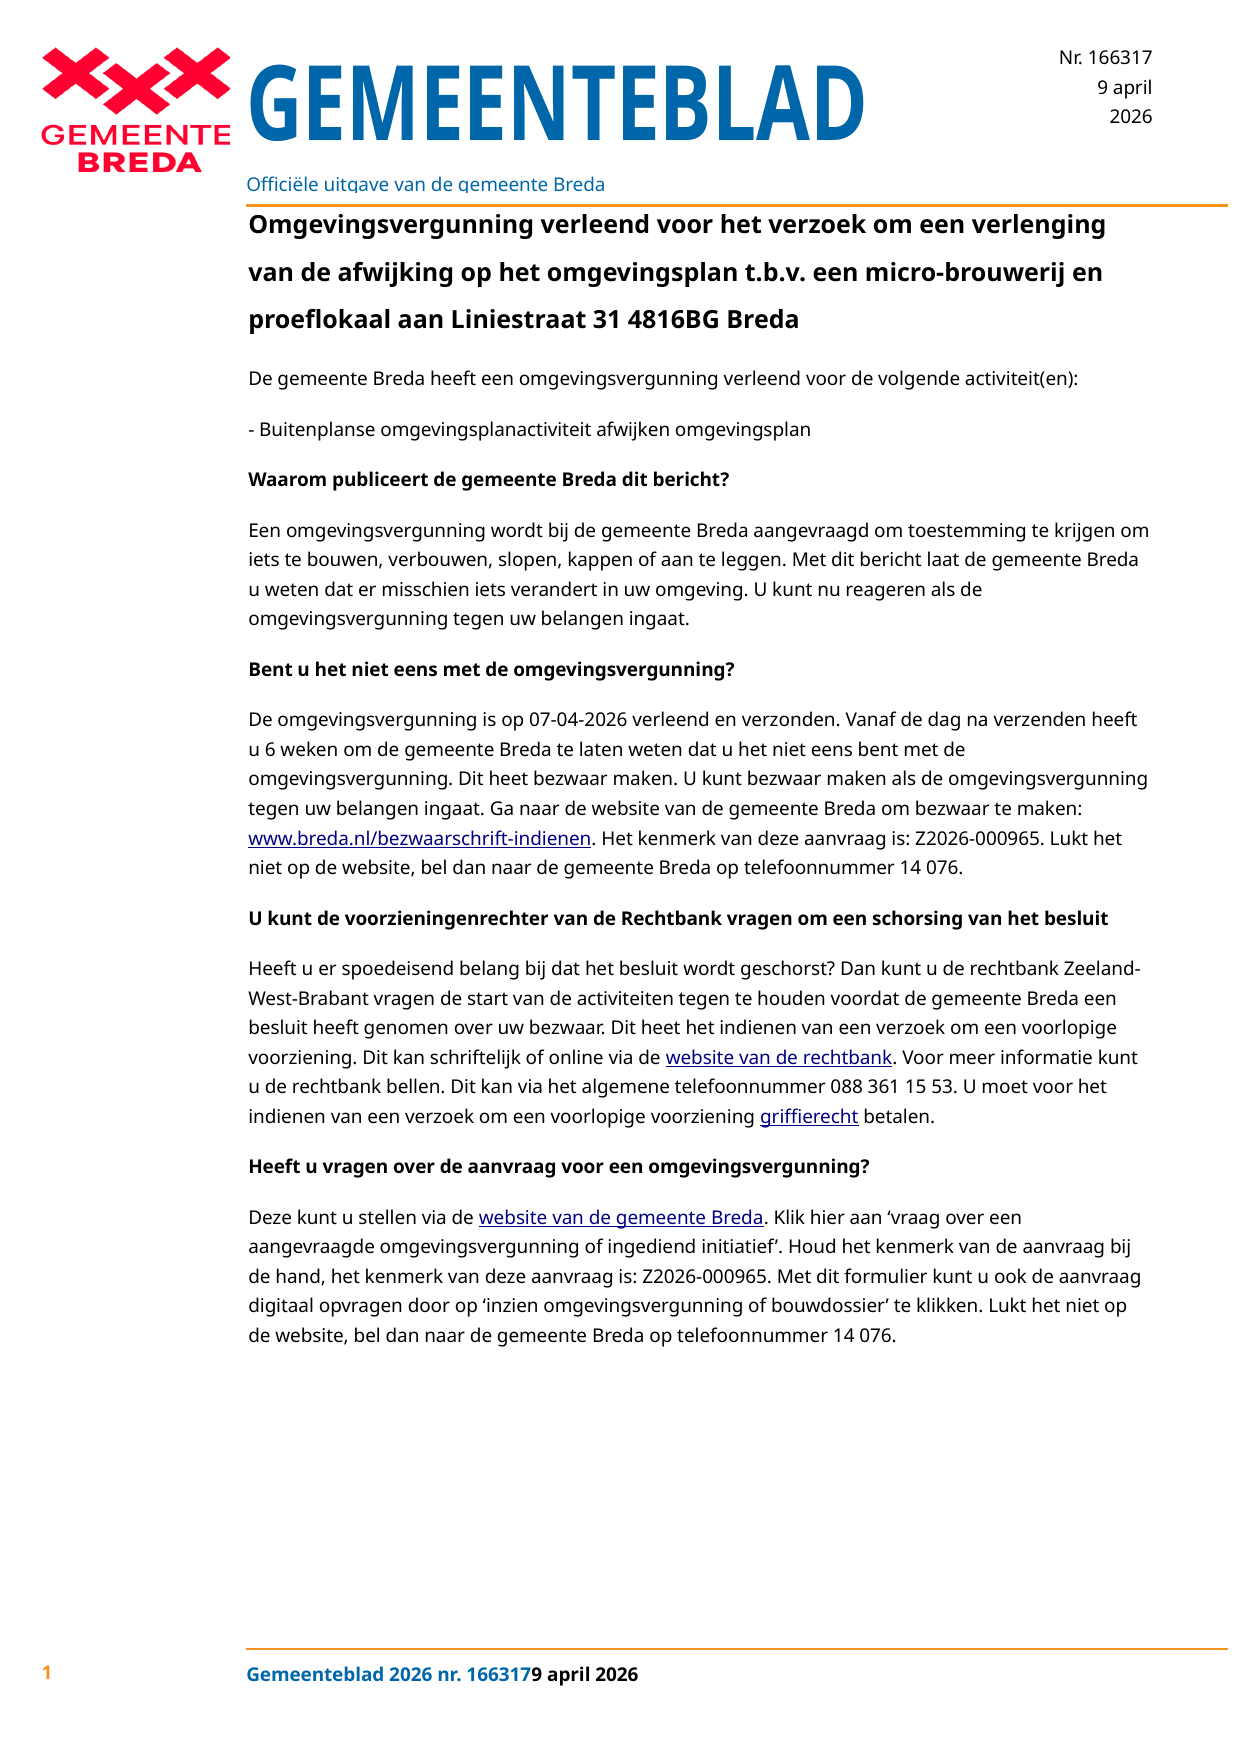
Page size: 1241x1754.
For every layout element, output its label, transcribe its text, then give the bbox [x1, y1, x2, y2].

text Omgevingsvergunning verleend voor het verzoek om een verlenging van de afwijking op het omgevingsplan t.b.v. een micro-brouwerij en proeflokaal aan Liniestraat 31 4816BG Breda [248, 207, 1152, 336]
text Deze kunt u stellen via de website van de gemeente Breda. Klik hier aan ‘vraag over een aangevraagde omgevingsvergunning of ingediend initiatief’. Houd het kenmerk van de aanvraag bij de hand, het kenmerk van deze aanvraag is: Z2026-000965. Met dit formulier kunt u ook de aanvraag digitaal opvragen door op ‘inzien omgevingsvergunning of bouwdossier’ te klikken. Lukt het niet op de website, bel dan naar de gemeente Breda op telefoonnummer 14 076. [248, 1204, 1152, 1348]
text Heeft u er spoedeisend belang bij dat het besluit wordt geschorst? Dan kunt u de rechtbank Zeeland-West-Brabant vragen de start van de activiteiten tegen te houden voordat de gemeente Breda een besluit heeft genomen over uw bezwaar. Dit heet het indienen van een verzoek om een voorlopige voorziening. Dit kan schriftelijk of online via de website van de rechtbank. Voor meer informatie kunt u de rechtbank bellen. Dit kan via het algemene telefoonnummer 088 361 15 53. U moet voor het indienen van een verzoek om een voorlopige voorziening griffierecht betalen. [248, 955, 1152, 1129]
text - Buitenplanse omgevingsplanactiviteit afwijken omgevingsplan [248, 416, 1152, 442]
text Heeft u vragen over de aanvraag voor een omgevingsvergunning? [248, 1153, 1152, 1179]
text Bent u het niet eens met de omgevingsvergunning? [248, 656, 1152, 682]
text U kunt de voorzieningenrechter van de Rechtbank vragen om een schorsing van het besluit [248, 905, 1152, 930]
text Een omgevingsvergunning wordt bij de gemeente Breda aangevraagd om toestemming te krijgen om iets te bouwen, verbouwen, slopen, kappen of aan te leggen. Met dit bericht laat de gemeente Breda u weten dat er misschien iets verandert in uw omgeving. U kunt nu reageren als de omgevingsvergunning tegen uw belangen ingaat. [248, 517, 1152, 631]
text Waarom publiceert de gemeente Breda dit bericht? [248, 466, 1152, 492]
picture [41, 47, 231, 172]
text De omgevingsvergunning is op 07-04-2026 verleend en verzonden. Vanaf de dag na verzenden heeft u 6 weken om de gemeente Breda te laten weten dat u het niet eens bent met de omgevingsvergunning. Dit heet bezwaar maken. U kunt bezwaar maken als de omgevingsvergunning tegen uw belangen ingaat. Ga naar de website van de gemeente Breda om bezwaar te maken: www.breda.nl/bezwaarschrift-indienen. Het kenmerk van deze aanvraag is: Z2026-000965. Lukt het niet op de website, bel dan naar de gemeente Breda op telefoonnummer 14 076. [248, 706, 1152, 880]
text De gemeente Breda heeft een omgevingsvergunning verleend voor de volgende activiteit(en): [248, 366, 1152, 391]
